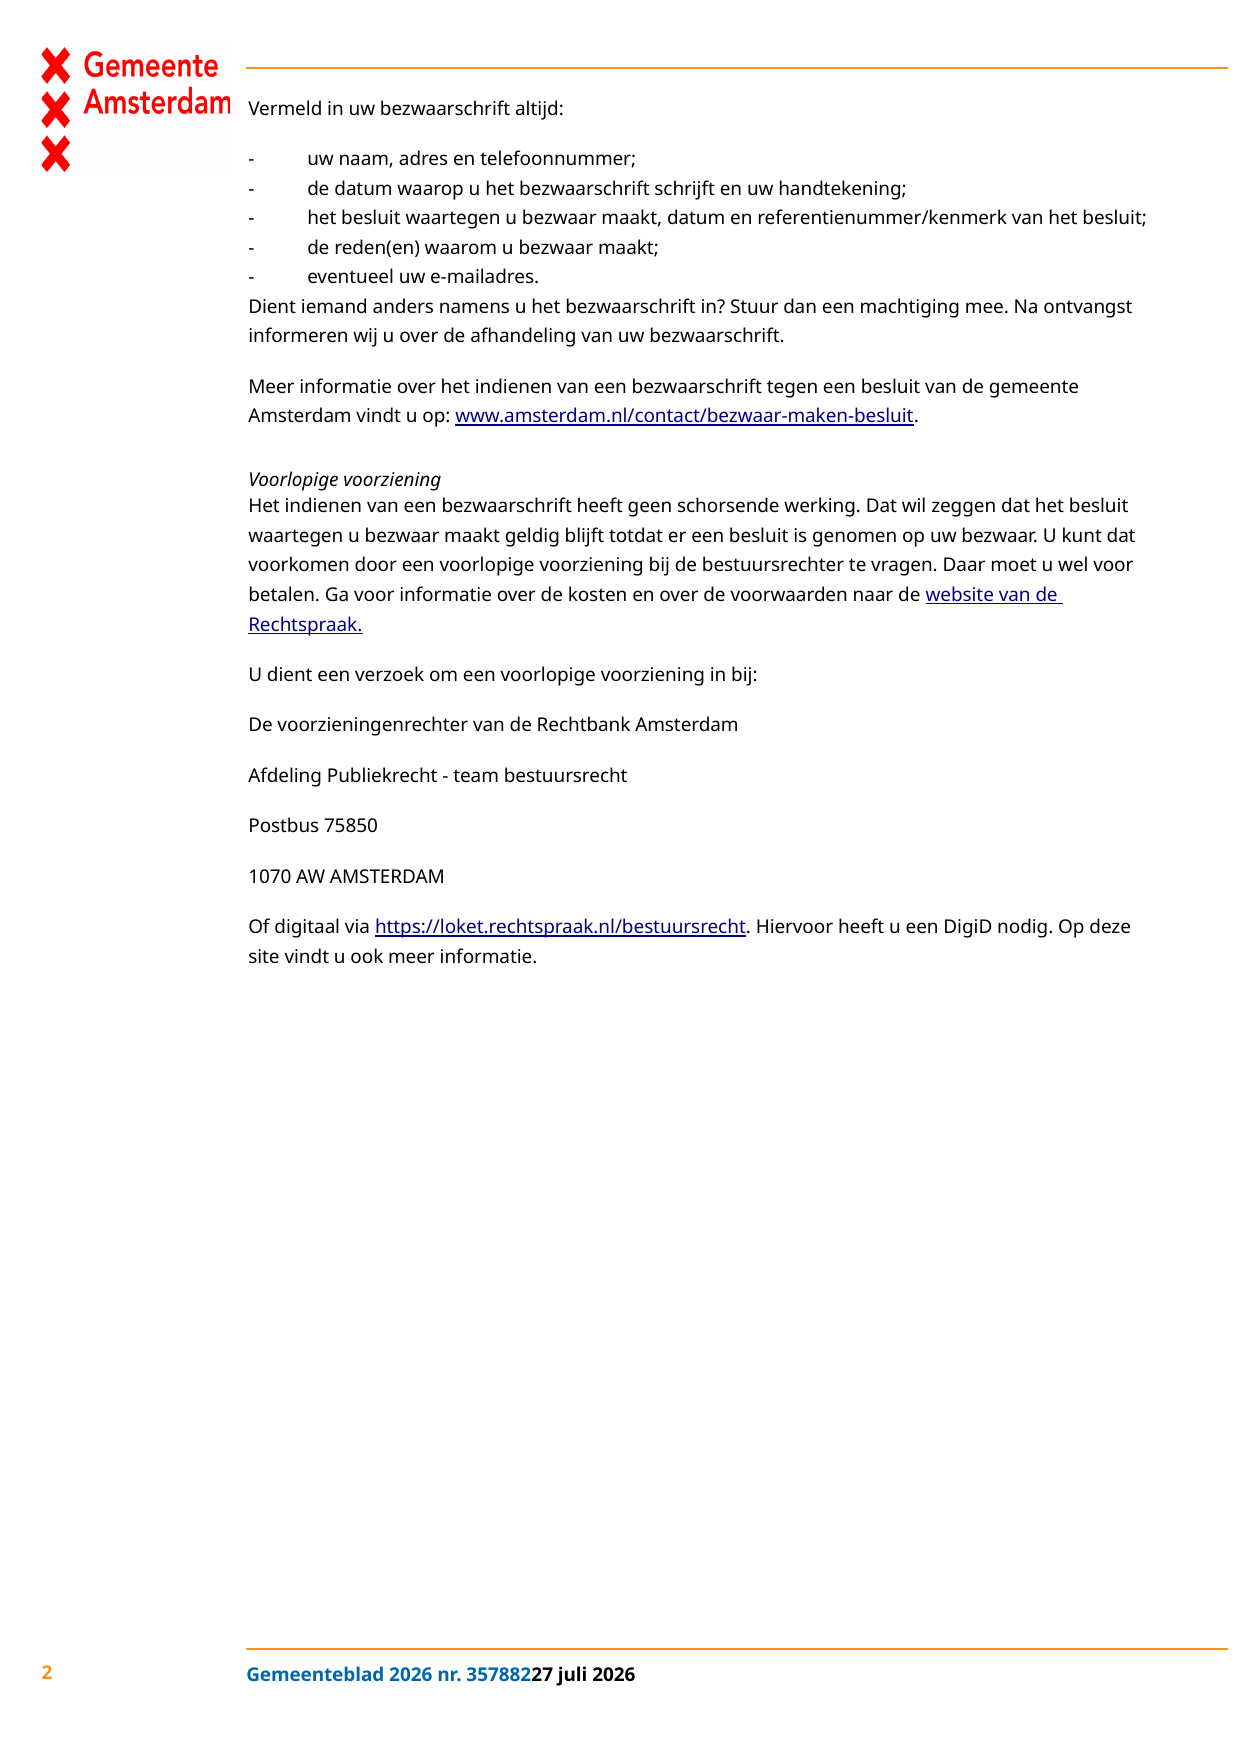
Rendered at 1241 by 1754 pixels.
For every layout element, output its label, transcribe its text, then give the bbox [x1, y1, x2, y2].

list eventueel uw e-mailadres. [248, 263, 1152, 289]
text U dient een verzoek om een voorlopige voorziening in bij: [248, 661, 1152, 687]
text Het indienen van een bezwaarschrift heeft geen schorsende werking. Dat wil zeggen dat het besluit waartegen u bezwaar maakt geldig blijft totdat er een besluit is genomen op uw bezwaar. U kunt dat voorkomen door een voorlopige voorziening bij de bestuursrechter te vragen. Daar moet u wel voor betalen. Ga voor informatie over de kosten en over de voorwaarden naar de website van de Rechtspraak. [248, 492, 1152, 636]
text Dient iemand anders namens u het bezwaarschrift in? Stuur dan een machtiging mee. Na ontvangst informeren wij u over de afhandeling van uw bezwaarschrift. [248, 293, 1152, 348]
text Afdeling Publiekrecht - team bestuursrecht [248, 762, 1152, 788]
text Postbus 75850 [248, 812, 1152, 838]
picture [41, 47, 231, 172]
text Vermeld in uw bezwaarschrift altijd: [248, 95, 1152, 121]
text Of digitaal via https://loket.rechtspraak.nl/bestuursrecht. Hiervoor heeft u een DigiD nodig. Op deze site vindt u ook meer informatie. [248, 913, 1152, 968]
text Voorlopige voorziening [248, 467, 1152, 492]
list het besluit waartegen u bezwaar maakt, datum en referentienummer/kenmerk van het besluit; [248, 204, 1152, 230]
text Meer informatie over het indienen van een bezwaarschrift tegen een besluit van de gemeente Amsterdam vindt u op: www.amsterdam.nl/contact/bezwaar-maken-besluit. [248, 373, 1152, 428]
text De voorzieningenrechter van de Rechtbank Amsterdam [248, 712, 1152, 737]
text 1070 AW AMSTERDAM [248, 863, 1152, 888]
list uw naam, adres en telefoonnummer; [248, 145, 1152, 171]
list de reden(en) waarom u bezwaar maakt; [248, 234, 1152, 260]
list de datum waarop u het bezwaarschrift schrijft en uw handtekening; [248, 175, 1152, 201]
